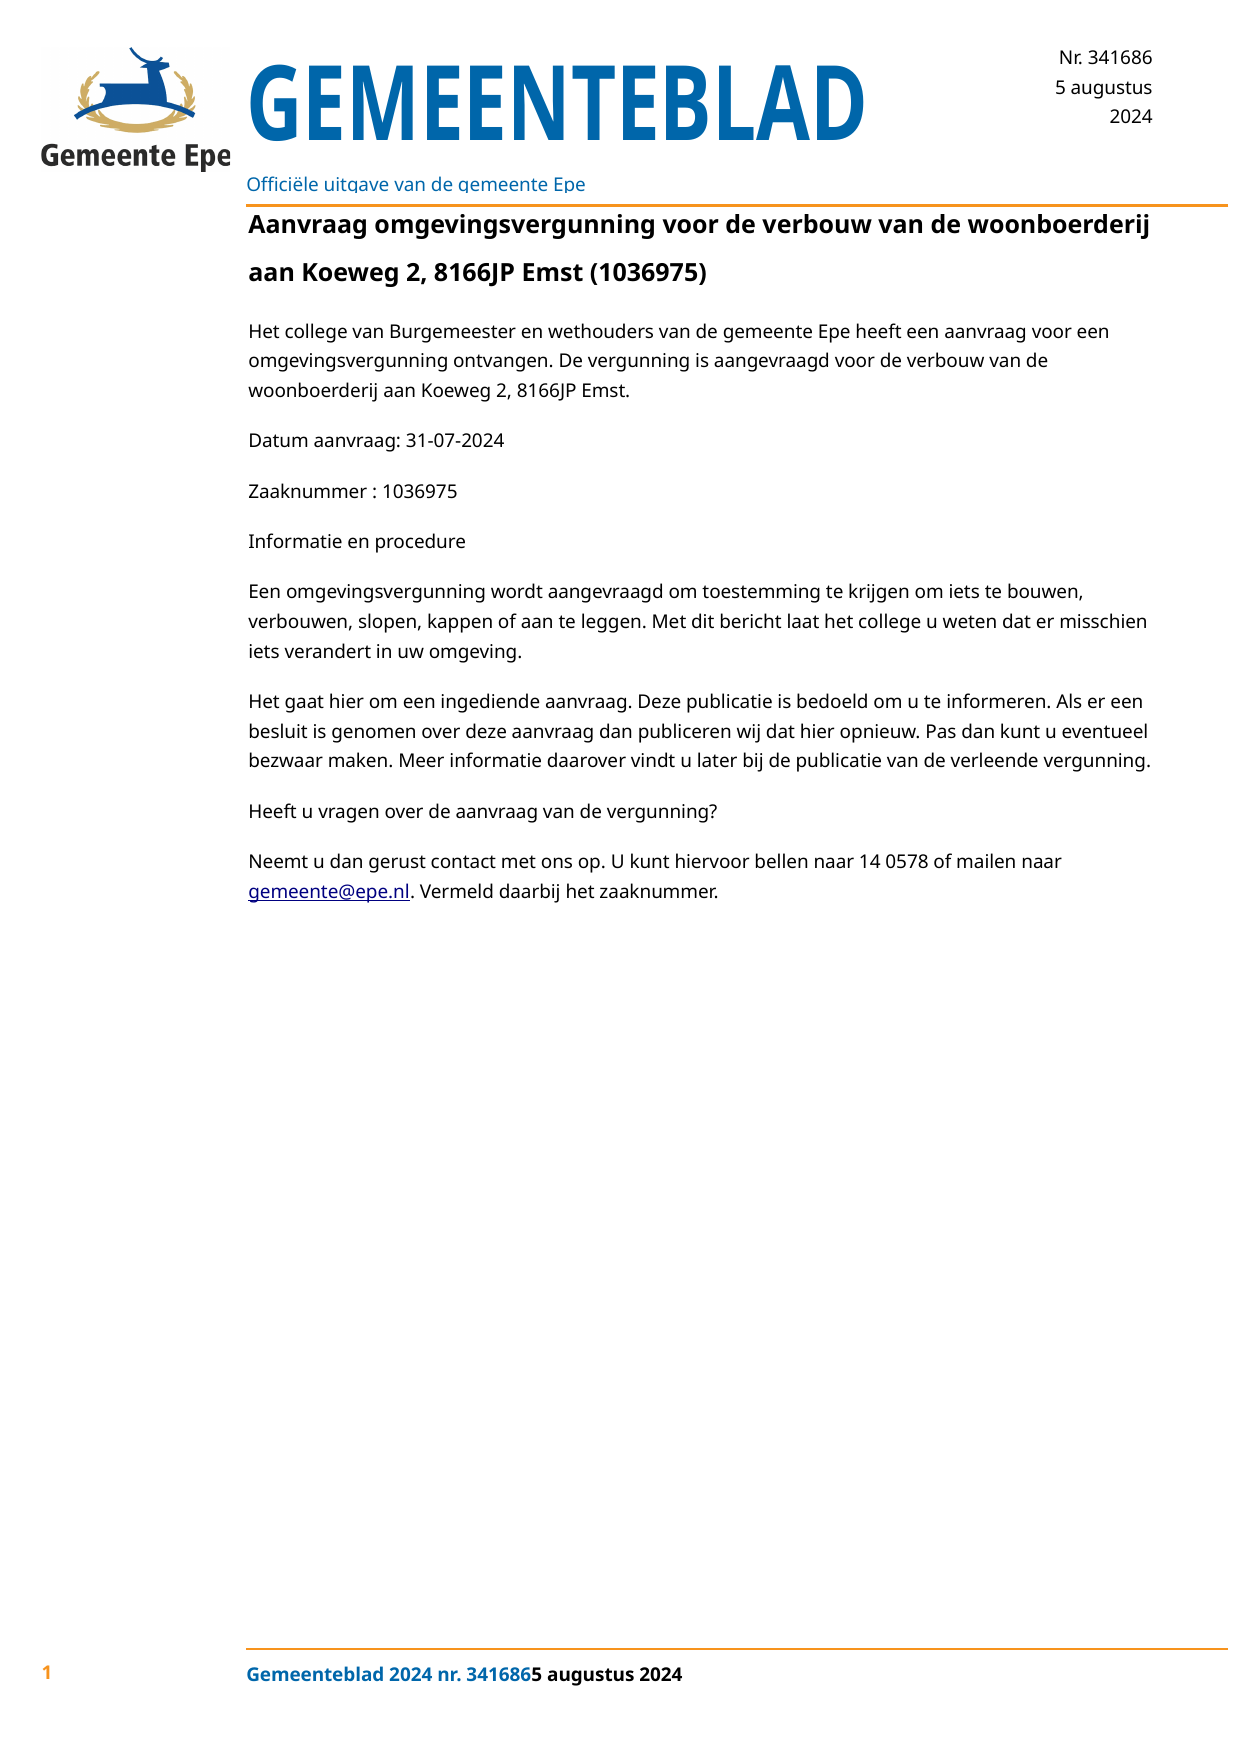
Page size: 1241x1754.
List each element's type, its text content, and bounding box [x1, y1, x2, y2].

text Zaaknummer : 1036975 [248, 478, 1152, 504]
picture [41, 47, 231, 172]
text Datum aanvraag: 31-07-2024 [248, 427, 1152, 453]
text Neemt u dan gerust contact met ons op. U kunt hiervoor bellen naar 14 0578 of mailen naar gemeente@epe.nl. Vermeld daarbij het zaaknummer. [248, 848, 1152, 904]
text Het college van Burgemeester en wethouders van de gemeente Epe heeft een aanvraag voor een omgevingsvergunning ontvangen. De vergunning is aangevraagd voor de verbouw van de woonboerderij aan Koeweg 2, 8166JP Emst. [248, 318, 1152, 403]
text Informatie en procedure [248, 528, 1152, 554]
text Aanvraag omgevingsvergunning voor de verbouw van de woonboerderij aan Koeweg 2, 8166JP Emst (1036975) [248, 207, 1152, 288]
text Een omgevingsvergunning wordt aangevraagd om toestemming te krijgen om iets te bouwen, verbouwen, slopen, kappen of aan te leggen. Met dit bericht laat het college u weten dat er misschien iets verandert in uw omgeving. [248, 579, 1152, 664]
text Het gaat hier om een ingediende aanvraag. Deze publicatie is bedoeld om u te informeren. Als er een besluit is genomen over deze aanvraag dan publiceren wij dat hier opnieuw. Pas dan kunt u eventueel bezwaar maken. Meer informatie daarover vindt u later bij de publicatie van de verleende vergunning. [248, 688, 1152, 773]
text Heeft u vragen over de aanvraag van de vergunning? [248, 798, 1152, 824]
